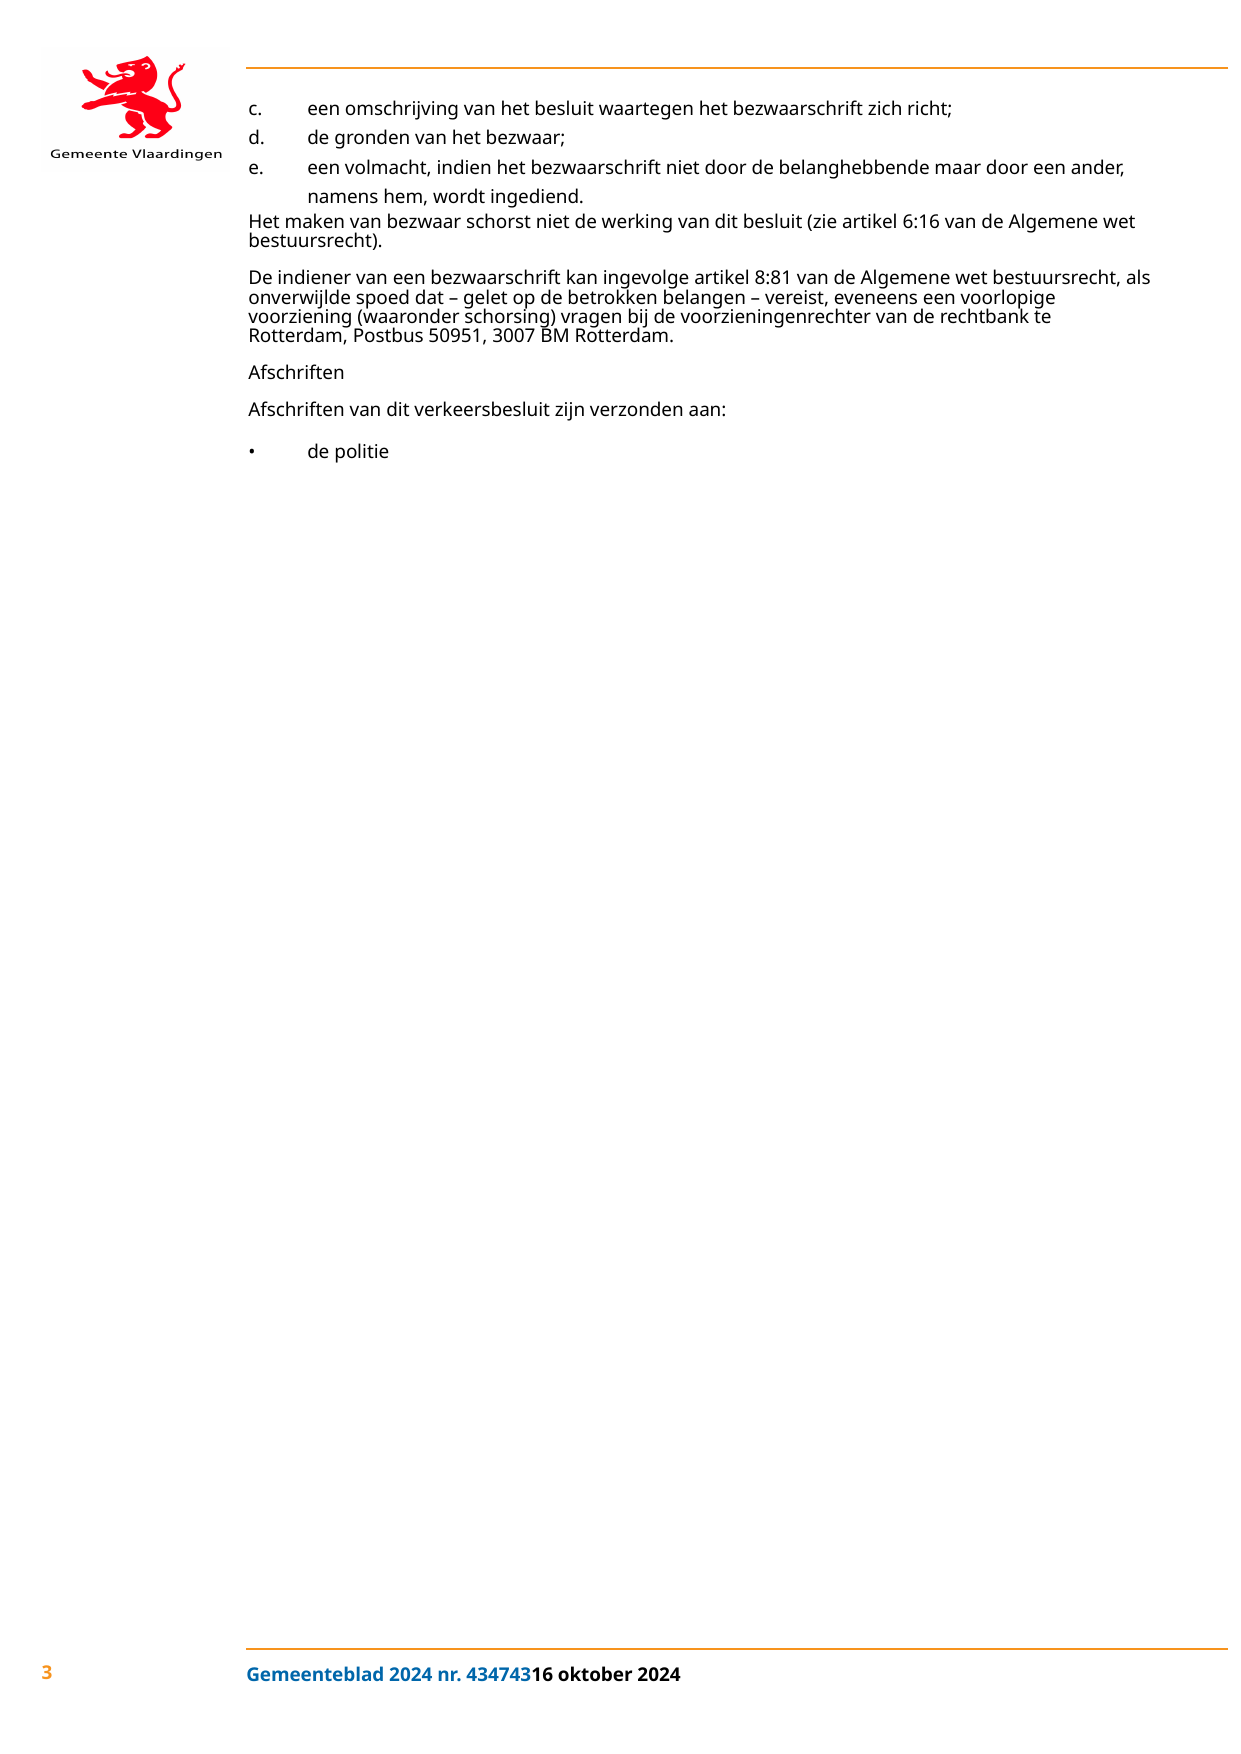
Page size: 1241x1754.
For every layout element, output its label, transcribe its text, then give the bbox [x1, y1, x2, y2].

list een volmacht, indien het bezwaarschrift niet door de belanghebbende maar door een ander, namens hem, wordt ingediend. [248, 154, 1152, 209]
text De indiener van een bezwaarschrift kan ingevolge artikel 8:81 van de Algemene wet bestuursrecht, als onverwijlde spoed dat – gelet op de betrokken belangen – vereist, eveneens een voorlopige voorziening (waaronder schorsing) vragen bij de voorzieningenrechter van de rechtbank te Rotterdam, Postbus 50951, 3007 BM Rotterdam. [248, 269, 1152, 346]
list de politie [248, 438, 1152, 464]
text Afschriften van dit verkeersbesluit zijn verzonden aan: [248, 401, 1152, 420]
picture [41, 47, 231, 172]
text Afschriften [248, 364, 1152, 383]
list een omschrijving van het besluit waartegen het bezwaarschrift zich richt; [248, 95, 1152, 121]
text Het maken van bezwaar schorst niet de werking van dit besluit (zie artikel 6:16 van de Algemene wet bestuursrecht). [248, 213, 1152, 252]
list de gronden van het bezwaar; [248, 124, 1152, 150]
